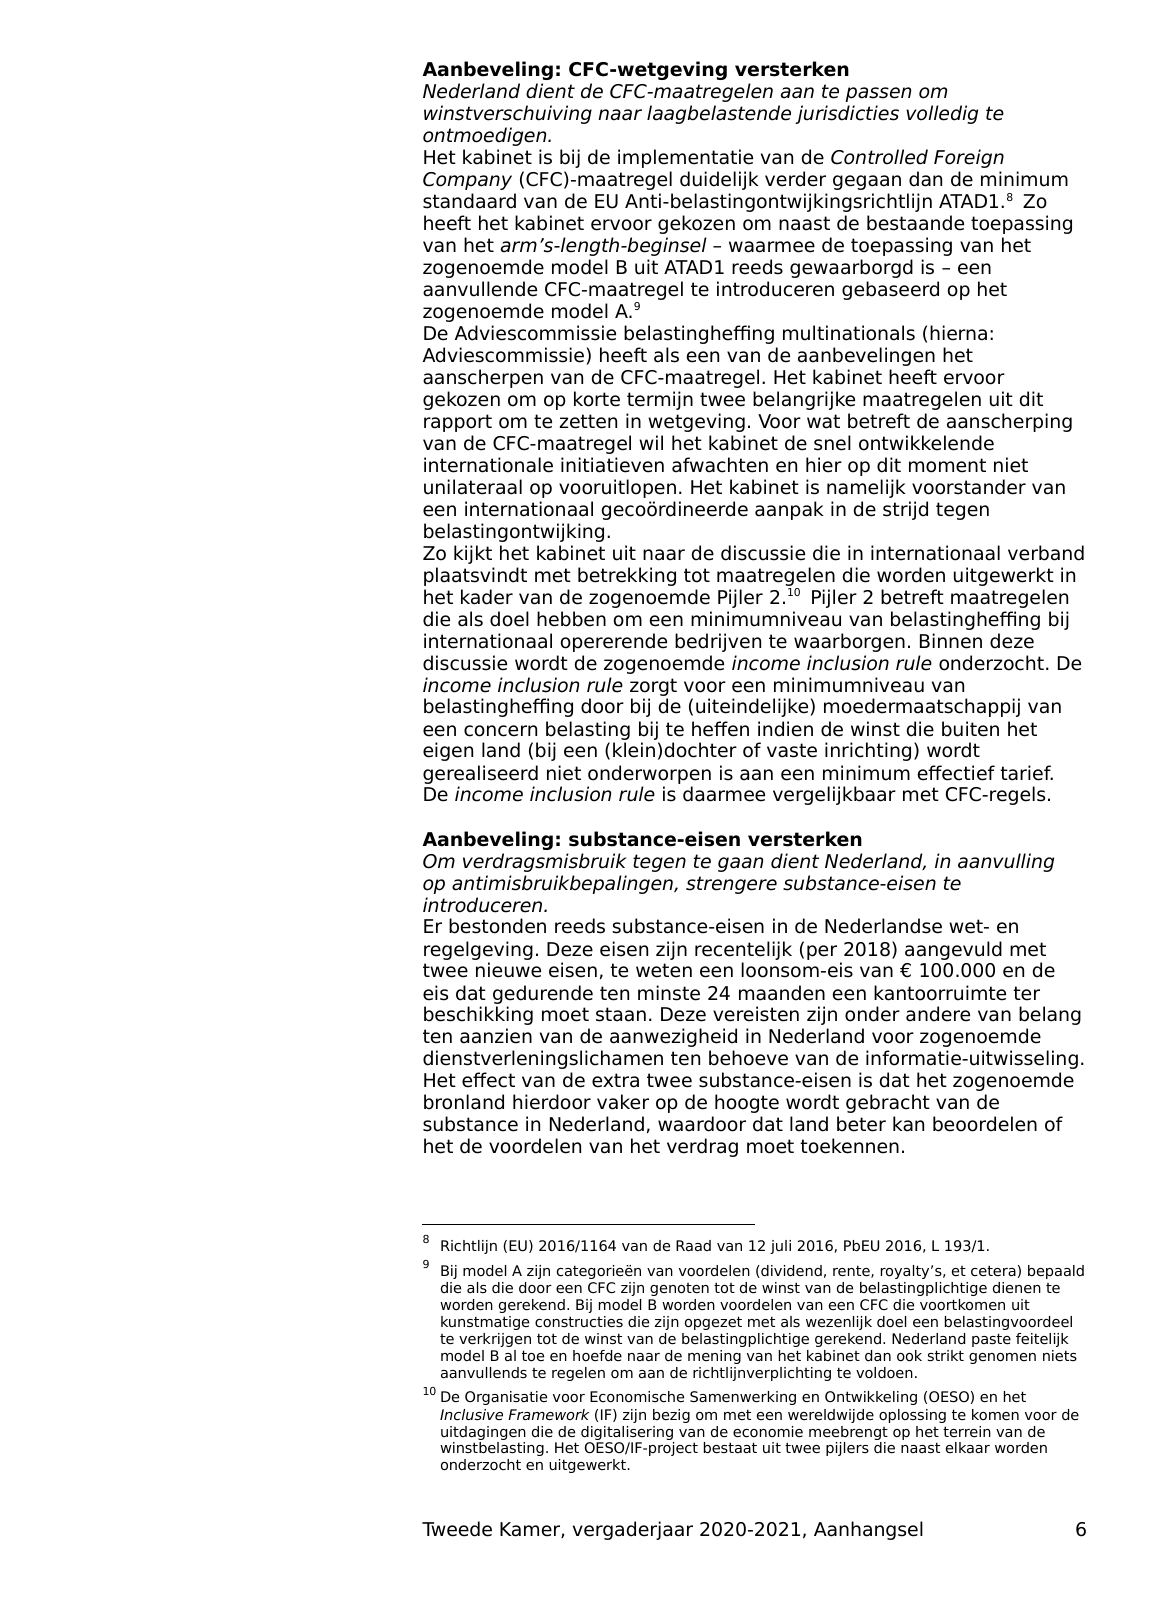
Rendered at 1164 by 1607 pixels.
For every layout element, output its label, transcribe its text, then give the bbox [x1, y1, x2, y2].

text Om verdragsmisbruik tegen te gaan dient Nederland, in aanvulling op antimisbruikbepalingen, strengere substance-eisen te introduceren. [422, 851, 1087, 916]
text Aanbeveling: CFC-wetgeving versterken [422, 59, 1087, 81]
text Richtlijn (EU) 2016/1164 van de Raad van 12 juli 2016, PbEU 2016, L 193/1. [422, 1233, 1087, 1256]
text Bij model A zijn categorieën van voordelen (dividend, rente, royalty’s, et cetera) bepaald die als die door een CFC zijn genoten tot de winst van de belastingplichtige dienen te worden gerekend. Bij model B worden voordelen van een CFC die voortkomen uit kunstmatige constructies die zijn opgezet met als wezenlijk doel een belastingvoordeel te verkrijgen tot de winst van de belastingplichtige gerekend. Nederland paste feitelijk model B al toe en hoefde naar de mening van het kabinet dan ook strikt genomen niets aanvullends te regelen om aan de richtlijnverplichting te voldoen. [422, 1258, 1087, 1382]
text Nederland dient de CFC-maatregelen aan te passen om winstverschuiving naar laagbelastende jurisdicties volledig te ontmoedigen. [422, 81, 1087, 147]
text De Organisatie voor Economische Samenwerking en Ontwikkeling (OESO) en het Inclusive Framework (IF) zijn bezig om met een wereldwijde oplossing te komen voor de uitdagingen die de digitalisering van de economie meebrengt op het terrein van de winstbelasting. Het OESO/IF-project bestaat uit twee pijlers die naast elkaar worden onderzocht en uitgewerkt. [422, 1385, 1087, 1474]
text Aanbeveling: substance-eisen versterken [422, 828, 1087, 851]
text Het kabinet is bij de implementatie van de Controlled Foreign Company (CFC)-maatregel duidelijk verder gegaan dan de minimum standaard van de EU Anti-belastingontwijkingsrichtlijn ATAD1. Zo heeft het kabinet ervoor gekozen om naast de bestaande toepassing van het arm’s-length-beginsel – waarmee de toepassing van het zogenoemde model B uit ATAD1 reeds gewaarborgd is – een aanvullende CFC-maatregel te introduceren gebaseerd op het zogenoemde model A. [422, 147, 1087, 323]
text Er bestonden reeds substance-eisen in de Nederlandse wet- en regelgeving. Deze eisen zijn recentelijk (per 2018) aangevuld met twee nieuwe eisen, te weten een loonsom-eis van € 100.000 en de eis dat gedurende ten minste 24 maanden een kantoorruimte ter beschikking moet staan. Deze vereisten zijn onder andere van belang ten aanzien van de aanwezigheid in Nederland voor zogenoemde dienstverleningslichamen ten behoeve van de informatie-uitwisseling. Het effect van de extra twee substance-eisen is dat het zogenoemde bronland hierdoor vaker op de hoogte wordt gebracht van de substance in Nederland, waardoor dat land beter kan beoordelen of het de voordelen van het verdrag moet toekennen. [422, 916, 1087, 1158]
text De Adviescommissie belastingheffing multinationals (hierna: Adviescommissie) heeft als een van de aanbevelingen het aanscherpen van de CFC-maatregel. Het kabinet heeft ervoor gekozen om op korte termijn twee belangrijke maatregelen uit dit rapport om te zetten in wetgeving. Voor wat betreft de aanscherping van de CFC-maatregel wil het kabinet de snel ontwikkelende internationale initiatieven afwachten en hier op dit moment niet unilateraal op vooruitlopen. Het kabinet is namelijk voorstander van een internationaal gecoördineerde aanpak in de strijd tegen belastingontwijking. [422, 323, 1087, 543]
text Zo kijkt het kabinet uit naar de discussie die in internationaal verband plaatsvindt met betrekking tot maatregelen die worden uitgewerkt in het kader van de zogenoemde Pijler 2. Pijler 2 betreft maatregelen die als doel hebben om een minimumniveau van belastingheffing bij internationaal opererende bedrijven te waarborgen. Binnen deze discussie wordt de zogenoemde income inclusion rule onderzocht. De income inclusion rule zorgt voor een minimumniveau van belastingheffing door bij de (uiteindelijke) moedermaatschappij van een concern belasting bij te heffen indien de winst die buiten het eigen land (bij een (klein)dochter of vaste inrichting) wordt gerealiseerd niet onderworpen is aan een minimum effectief tarief. De income inclusion rule is daarmee vergelijkbaar met CFC-regels. [422, 543, 1087, 806]
